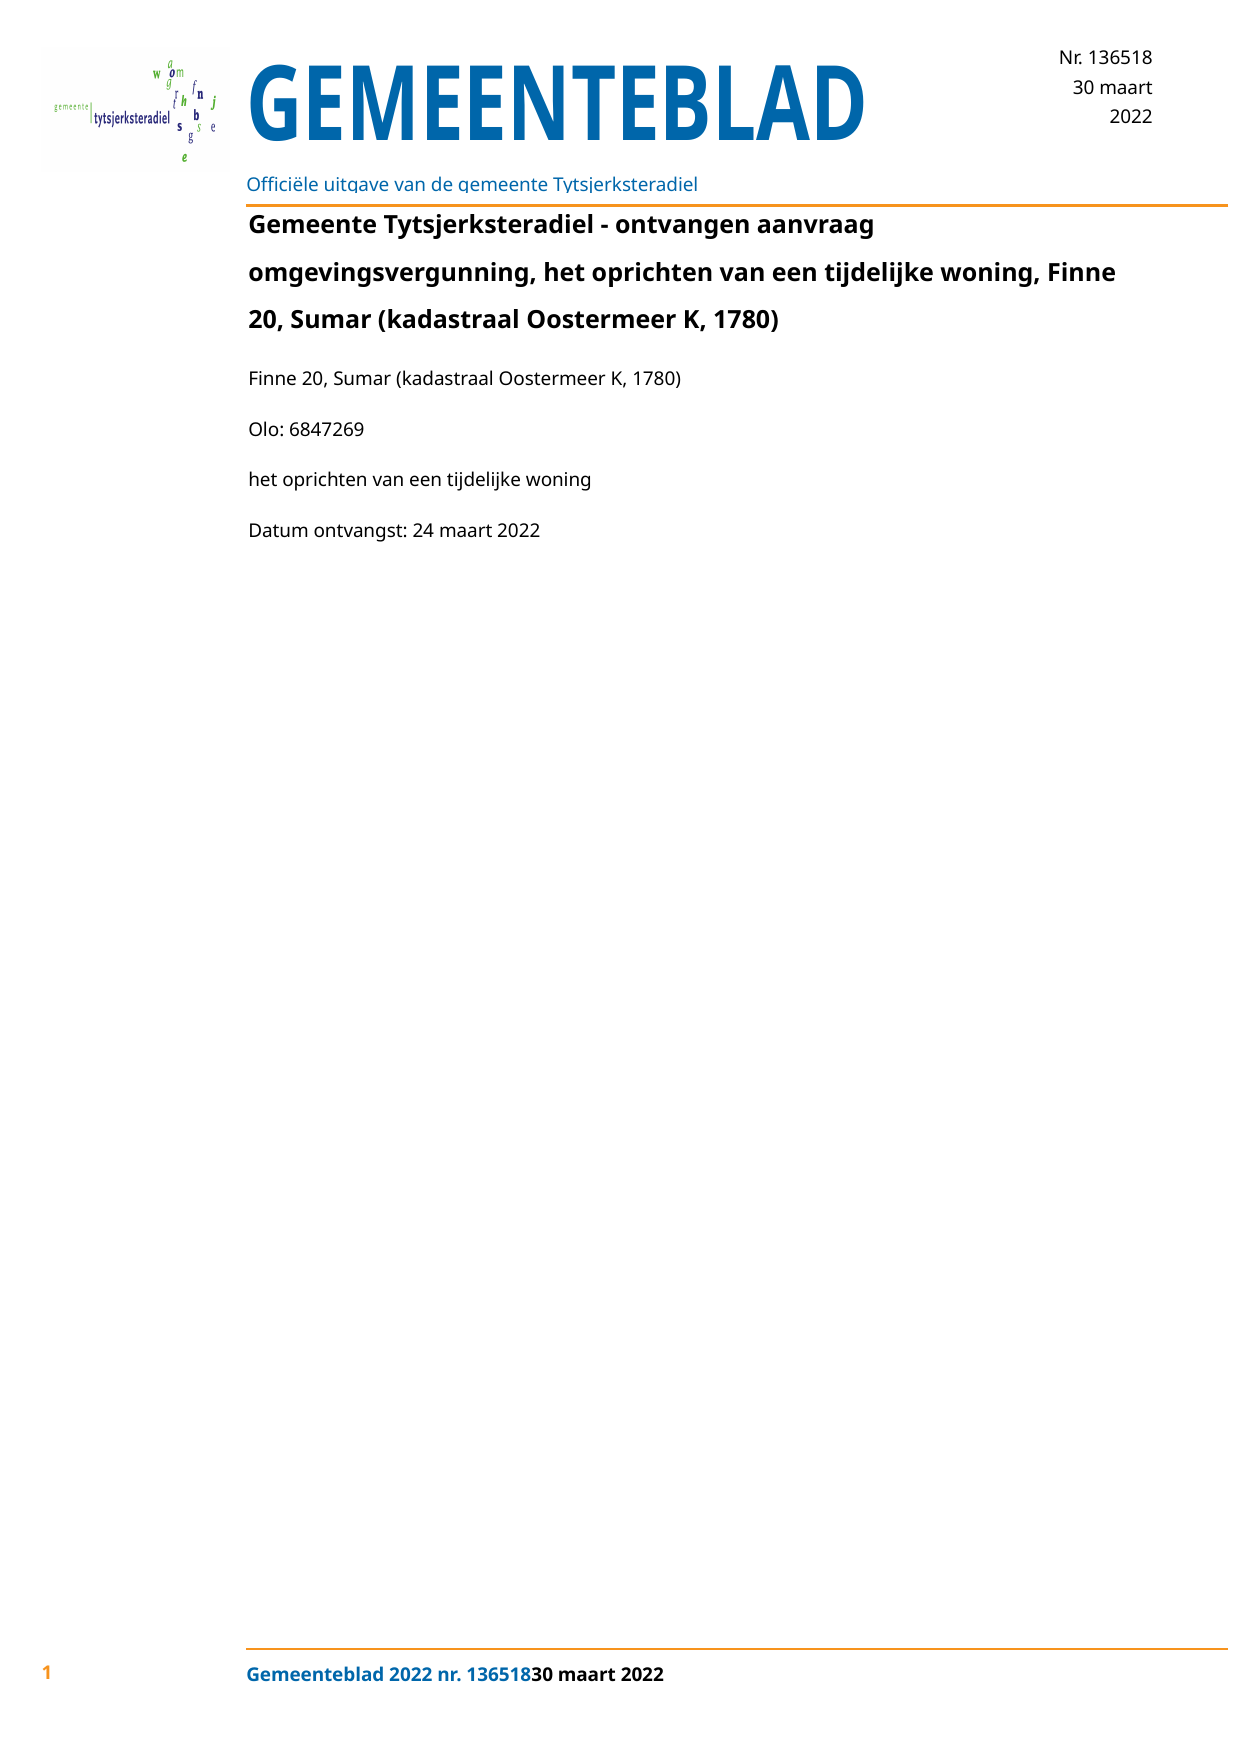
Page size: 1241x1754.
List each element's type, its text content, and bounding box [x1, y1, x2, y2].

text Olo: 6847269 [248, 416, 1152, 442]
picture [41, 47, 231, 172]
text Datum ontvangst: 24 maart 2022 [248, 517, 1152, 542]
text Gemeente Tytsjerksteradiel - ontvangen aanvraag omgevingsvergunning, het oprichten van een tijdelijke woning, Finne 20, Sumar (kadastraal Oostermeer K, 1780) [248, 207, 1152, 336]
text het oprichten van een tijdelijke woning [248, 466, 1152, 492]
text Finne 20, Sumar (kadastraal Oostermeer K, 1780) [248, 366, 1152, 391]
